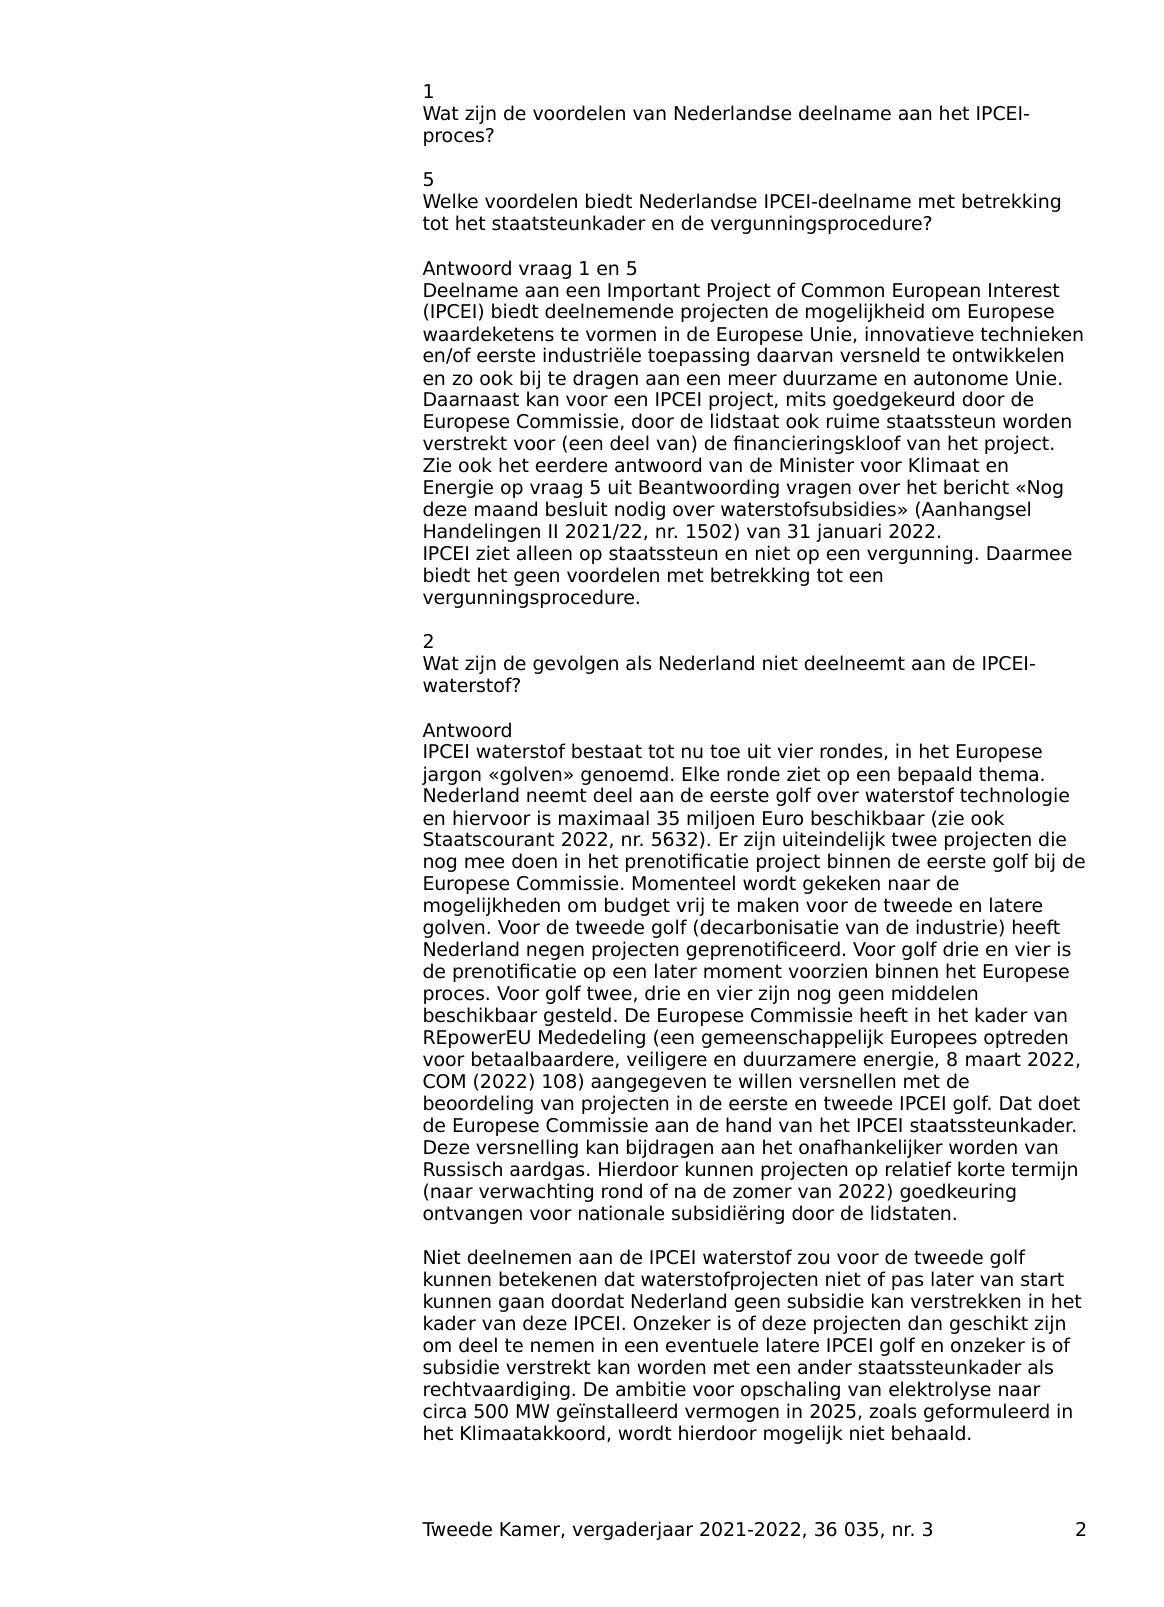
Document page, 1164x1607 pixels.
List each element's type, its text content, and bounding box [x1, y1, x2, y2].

text Welke voordelen biedt Nederlandse IPCEI-deelname met betrekking tot het staatsteunkader en de vergunningsprocedure? [422, 191, 1087, 235]
text Antwoord vraag 1 en 5 [422, 257, 1087, 279]
text 5 [422, 169, 1087, 191]
text 2 [422, 631, 1087, 653]
text Deelname aan een Important Project of Common European Interest (IPCEI) biedt deelnemende projecten de mogelijkheid om Europese waardeketens te vormen in de Europese Unie, innovatieve technieken en/of eerste industriële toepassing daarvan versneld te ontwikkelen en zo ook bij te dragen aan een meer duurzame en autonome Unie. Daarnaast kan voor een IPCEI project, mits goedgekeurd door de Europese Commissie, door de lidstaat ook ruime staatssteun worden verstrekt voor (een deel van) de financieringskloof van het project. Zie ook het eerdere antwoord van de Minister voor Klimaat en Energie op vraag 5 uit Beantwoording vragen over het bericht «Nog deze maand besluit nodig over waterstofsubsidies» (Aanhangsel Handelingen II 2021/22, nr. 1502) van 31 januari 2022. [422, 279, 1087, 543]
text IPCEI ziet alleen op staatssteun en niet op een vergunning. Daarmee biedt het geen voordelen met betrekking tot een vergunningsprocedure. [422, 543, 1087, 609]
text Antwoord [422, 719, 1087, 741]
text Niet deelnemen aan de IPCEI waterstof zou voor de tweede golf kunnen betekenen dat waterstofprojecten niet of pas later van start kunnen gaan doordat Nederland geen subsidie kan verstrekken in het kader van deze IPCEI. Onzeker is of deze projecten dan geschikt zijn om deel te nemen in een eventuele latere IPCEI golf en onzeker is of subsidie verstrekt kan worden met een ander staatssteunkader als rechtvaardiging. De ambitie voor opschaling van elektrolyse naar circa 500 MW geïnstalleerd vermogen in 2025, zoals geformuleerd in het Klimaatakkoord, wordt hierdoor mogelijk niet behaald. [422, 1247, 1087, 1445]
text 1 [422, 81, 1087, 103]
text IPCEI waterstof bestaat tot nu toe uit vier rondes, in het Europese jargon «golven» genoemd. Elke ronde ziet op een bepaald thema. Nederland neemt deel aan de eerste golf over waterstof technologie en hiervoor is maximaal 35 miljoen Euro beschikbaar (zie ook Staatscourant 2022, nr. 5632). Er zijn uiteindelijk twee projecten die nog mee doen in het prenotificatie project binnen de eerste golf bij de Europese Commissie. Momenteel wordt gekeken naar de mogelijkheden om budget vrij te maken voor de tweede en latere golven. Voor de tweede golf (decarbonisatie van de industrie) heeft Nederland negen projecten geprenotificeerd. Voor golf drie en vier is de prenotificatie op een later moment voorzien binnen het Europese proces. Voor golf twee, drie en vier zijn nog geen middelen beschikbaar gesteld. De Europese Commissie heeft in het kader van REpowerEU Mededeling (een gemeenschappelijk Europees optreden voor betaalbaardere, veiligere en duurzamere energie, 8 maart 2022, COM (2022) 108) aangegeven te willen versnellen met de beoordeling van projecten in de eerste en tweede IPCEI golf. Dat doet de Europese Commissie aan de hand van het IPCEI staatssteunkader. Deze versnelling kan bijdragen aan het onafhankelijker worden van Russisch aardgas. Hierdoor kunnen projecten op relatief korte termijn (naar verwachting rond of na de zomer van 2022) goedkeuring ontvangen voor nationale subsidiëring door de lidstaten. [422, 741, 1087, 1225]
text Wat zijn de gevolgen als Nederland niet deelneemt aan de IPCEI-waterstof? [422, 653, 1087, 697]
text Wat zijn de voordelen van Nederlandse deelname aan het IPCEI-proces? [422, 103, 1087, 147]
